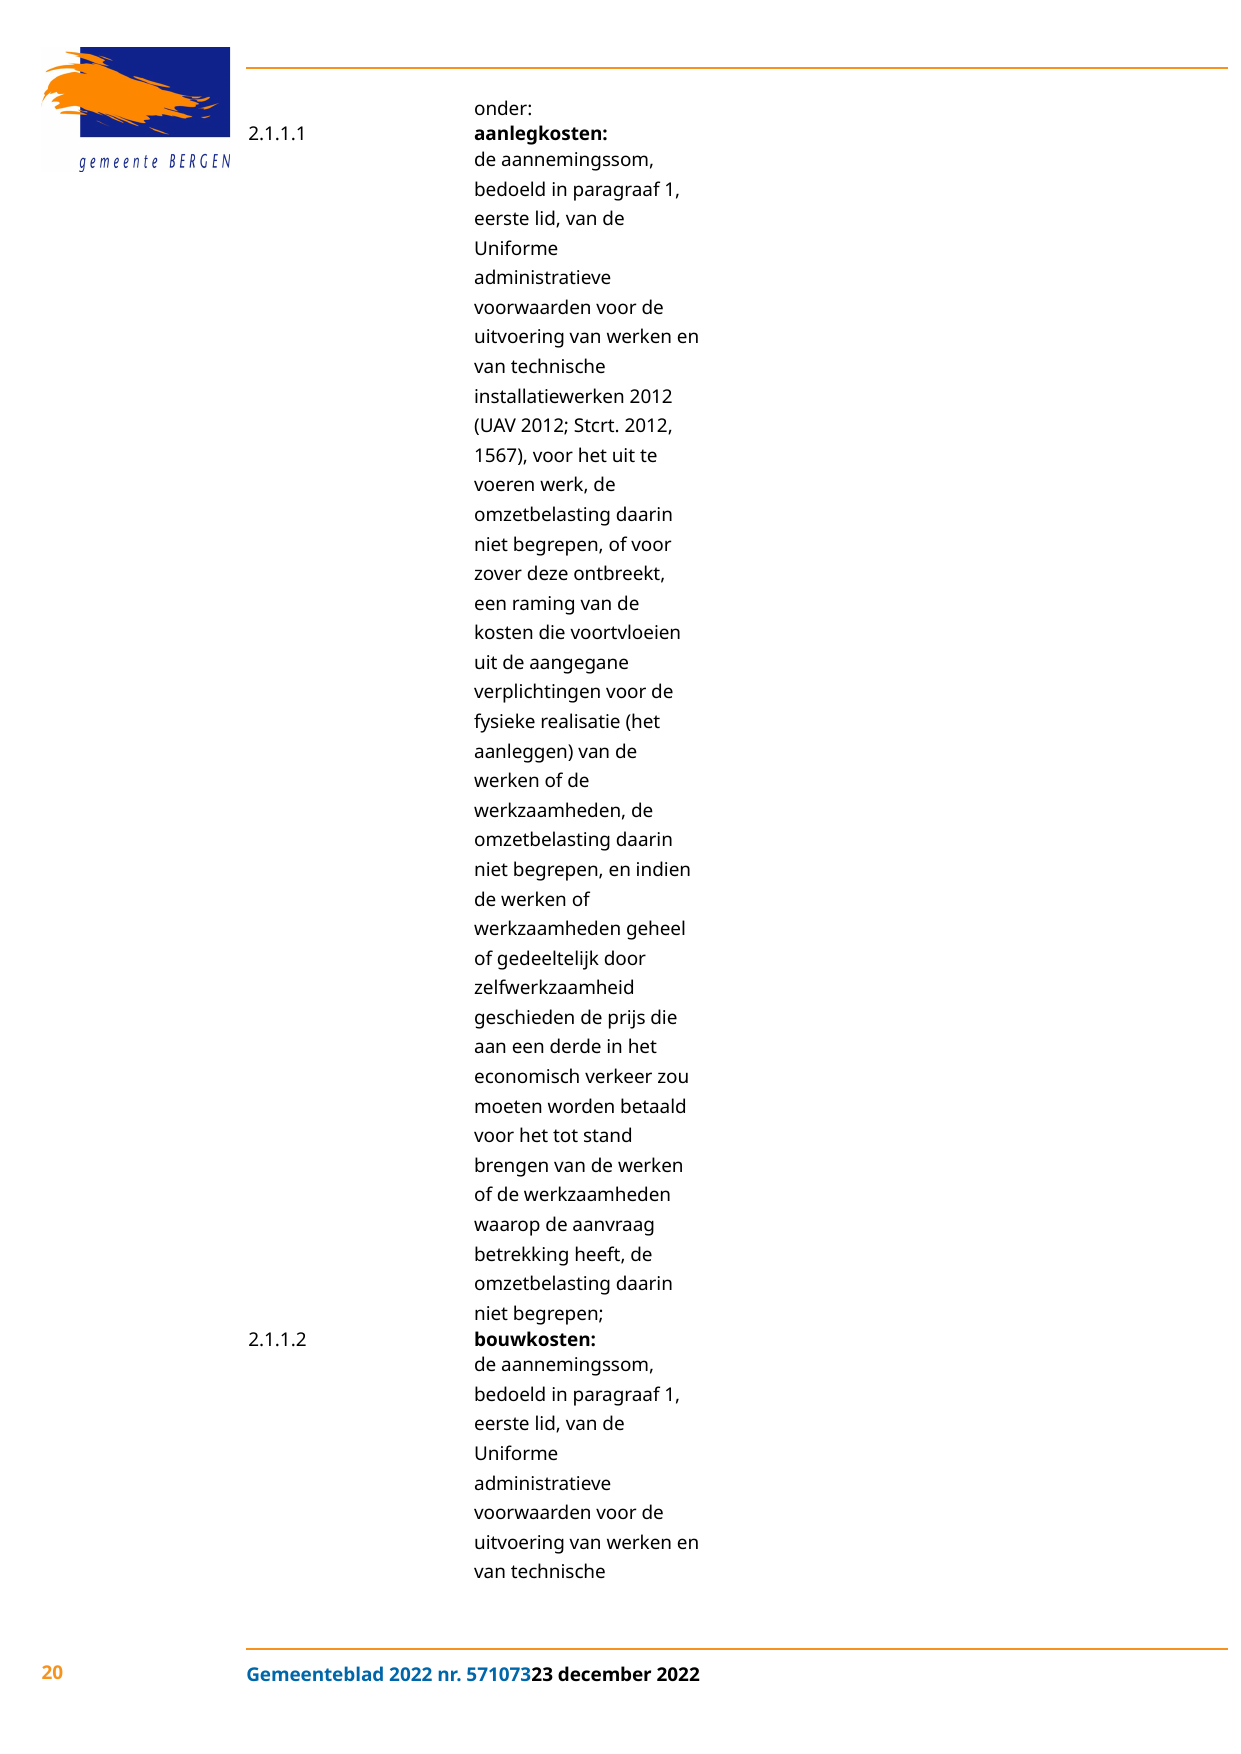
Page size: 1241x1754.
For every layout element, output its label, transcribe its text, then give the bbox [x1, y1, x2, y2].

table_cell [926, 1351, 1152, 1584]
table_cell bouwkosten: [474, 1326, 700, 1351]
table_cell de aannemingssom, bedoeld in paragraaf 1, eerste lid, van de Uniforme administratieve voorwaarden voor de uitvoering van werken en van technische installatiewerken 2012 (UAV 2012; Stcrt. 2012, 1567), voor het uit te voeren werk, de omzetbelasting daarin niet begrepen, of voor zover deze ontbreekt, een raming van de kosten die voortvloeien uit de aangegane verplichtingen voor de fysieke realisatie (het aanleggen) van de werken of de werkzaamheden, de omzetbelasting daarin niet begrepen, en indien de werken of werkzaamheden geheel of gedeeltelijk door zelfwerkzaamheid geschieden de prijs die aan een derde in het economisch verkeer zou moeten worden betaald voor het tot stand brengen van de werken of de werkzaamheden waarop de aanvraag betrekking heeft, de omzetbelasting daarin niet begrepen; [474, 146, 700, 1326]
table_cell de aannemingssom, bedoeld in paragraaf 1, eerste lid, van de Uniforme administratieve voorwaarden voor de uitvoering van werken en van technische [474, 1351, 700, 1584]
table_cell [926, 95, 1152, 121]
table_cell [248, 1351, 474, 1584]
table_cell onder: [474, 95, 700, 121]
picture [41, 47, 231, 172]
table_cell [926, 1326, 1152, 1351]
table_cell aanlegkosten: [474, 121, 700, 146]
table_cell 2.1.1.1 [248, 121, 474, 146]
table_cell [700, 146, 926, 1326]
table_cell [700, 1351, 926, 1584]
table_cell [248, 95, 474, 121]
table_cell [926, 121, 1152, 146]
table_cell [700, 121, 926, 146]
table_cell [700, 1326, 926, 1351]
table_cell 2.1.1.2 [248, 1326, 474, 1351]
table_cell [248, 146, 474, 1326]
table_cell [926, 146, 1152, 1326]
table_cell [700, 95, 926, 121]
